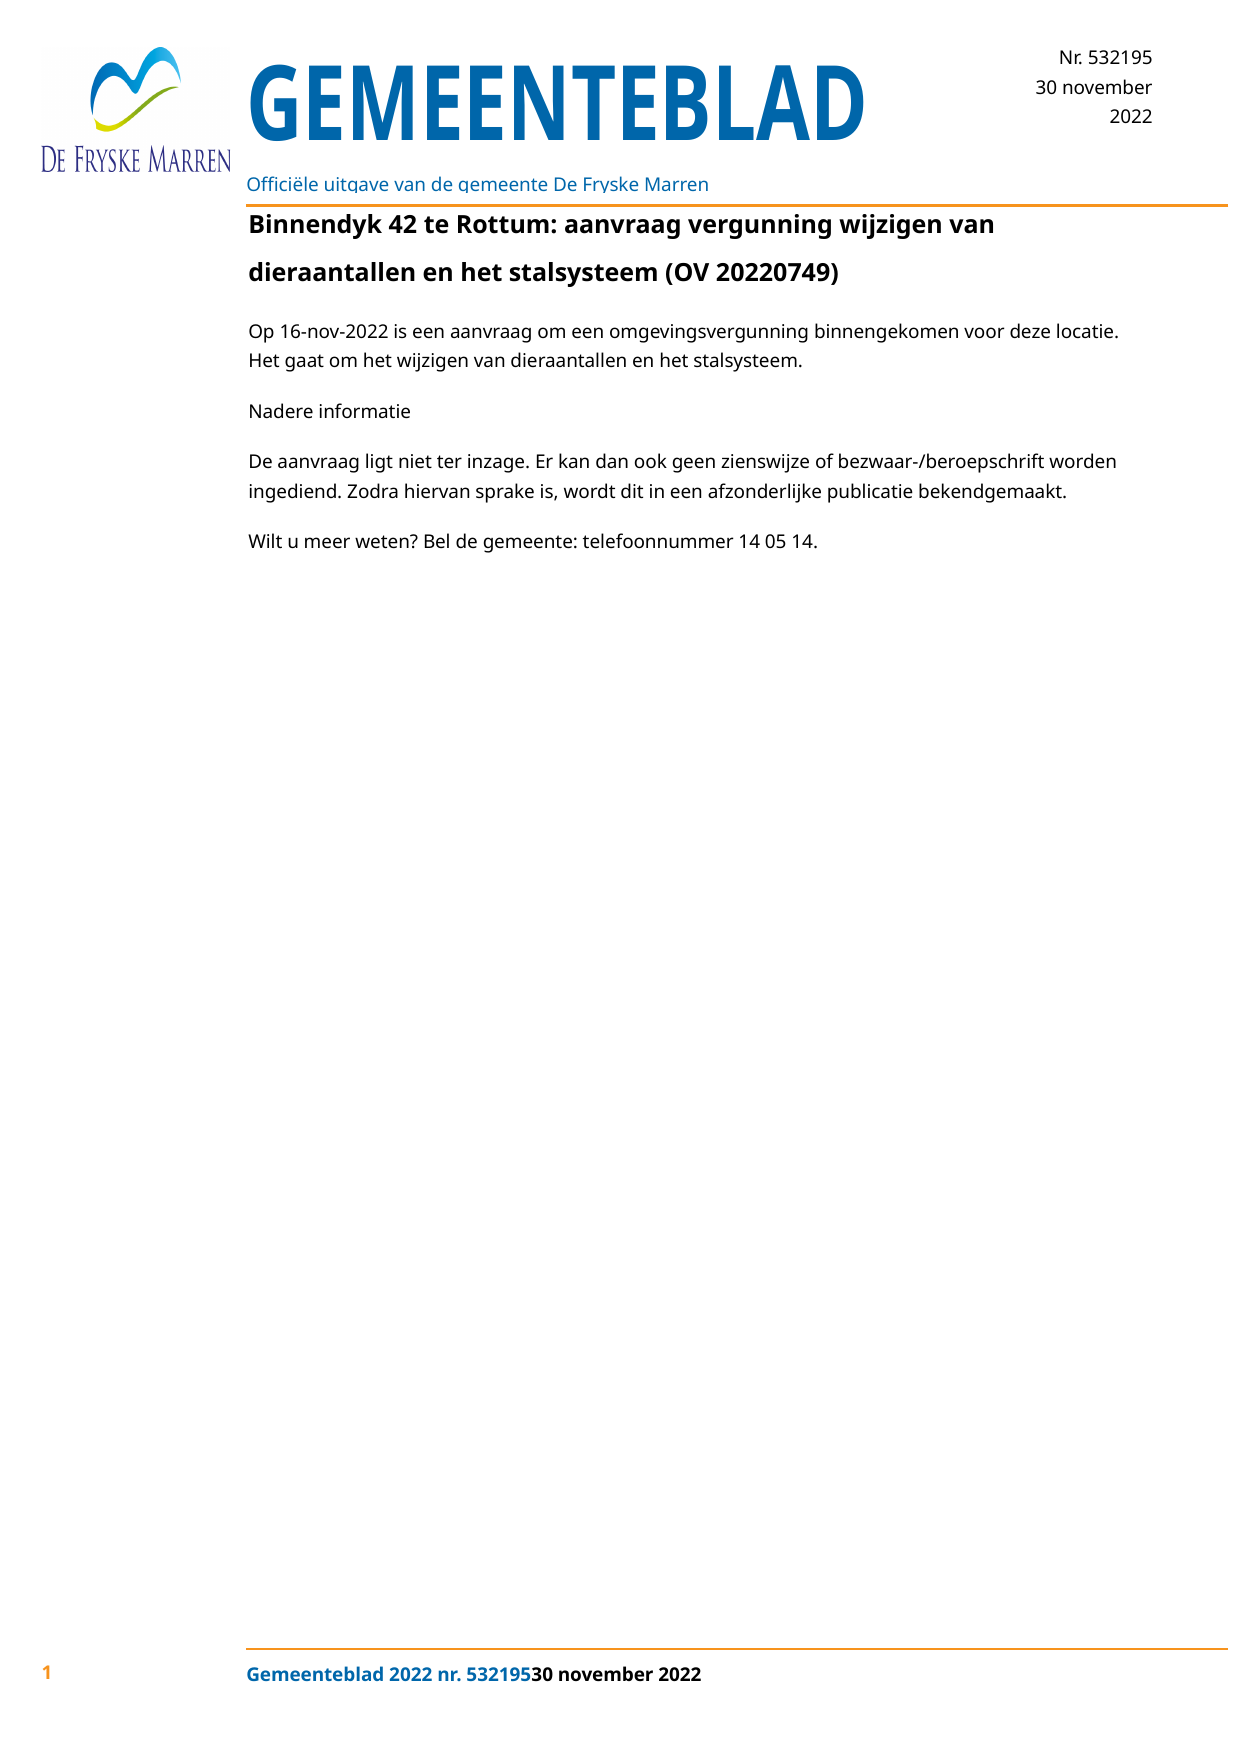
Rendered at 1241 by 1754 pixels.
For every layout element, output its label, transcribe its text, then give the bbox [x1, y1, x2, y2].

text De aanvraag ligt niet ter inzage. Er kan dan ook geen zienswijze of bezwaar-/beroepschrift worden ingediend. Zodra hiervan sprake is, wordt dit in een afzonderlijke publicatie bekendgemaakt. [248, 448, 1152, 504]
picture [41, 47, 231, 172]
text Binnendyk 42 te Rottum: aanvraag vergunning wijzigen van dieraantallen en het stalsysteem (OV 20220749) [248, 207, 1152, 288]
text Nadere informatie [248, 398, 1152, 424]
text Wilt u meer weten? Bel de gemeente: telefoonnummer 14 05 14. [248, 528, 1152, 554]
text Op 16-nov-2022 is een aanvraag om een omgevingsvergunning binnengekomen voor deze locatie. Het gaat om het wijzigen van dieraantallen en het stalsysteem. [248, 318, 1152, 373]
